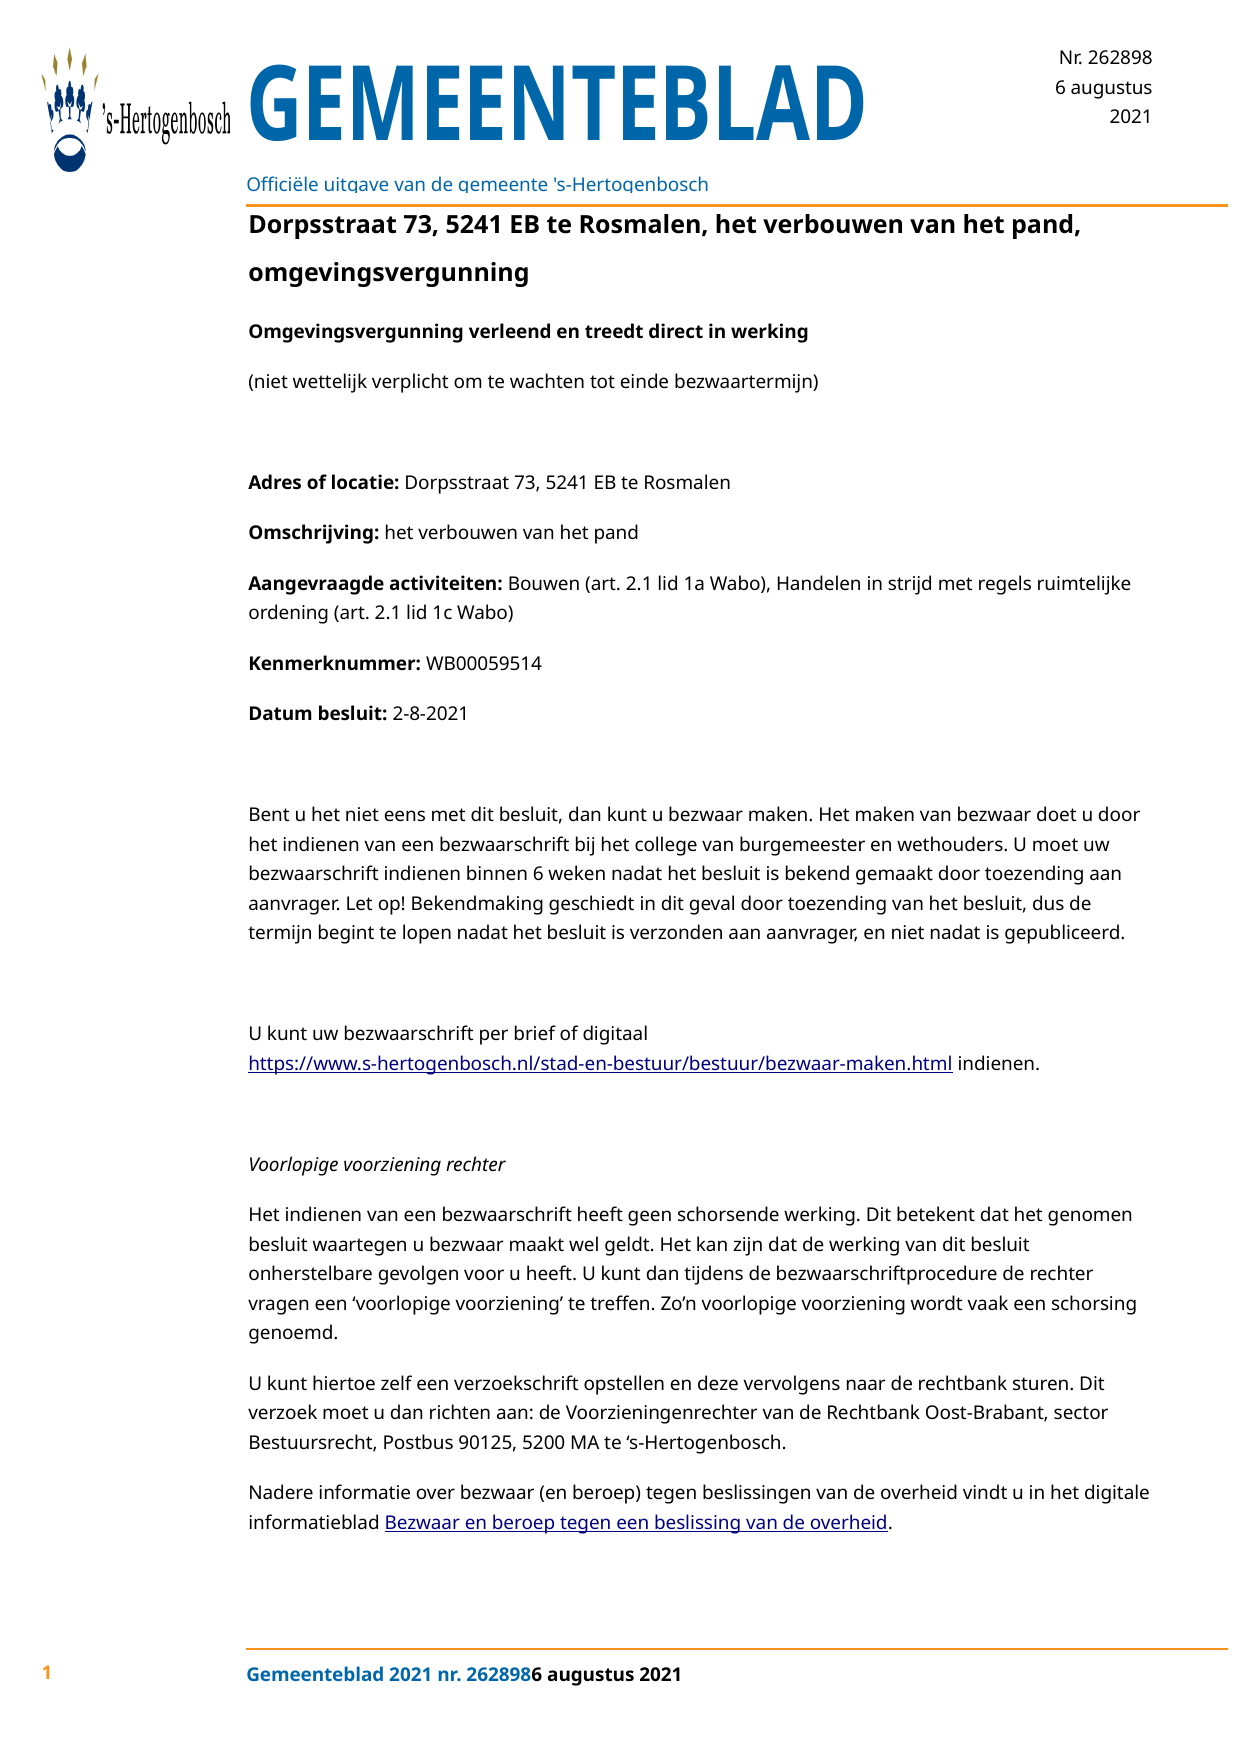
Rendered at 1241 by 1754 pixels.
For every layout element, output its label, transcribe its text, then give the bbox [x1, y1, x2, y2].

text Aangevraagde activiteiten: Bouwen (art. 2.1 lid 1a Wabo), Handelen in strijd met regels ruimtelijke ordening (art. 2.1 lid 1c Wabo) [248, 570, 1152, 625]
text Dorpsstraat 73, 5241 EB te Rosmalen, het verbouwen van het pand, omgevingsvergunning [248, 207, 1152, 288]
text Voorlopige voorziening rechter [248, 1151, 1152, 1177]
text Omgevingsvergunning verleend en treedt direct in werking [248, 318, 1152, 344]
text Het indienen van een bezwaarschrift heeft geen schorsende werking. Dit betekent dat het genomen besluit waartegen u bezwaar maakt wel geldt. Het kan zijn dat de werking van dit besluit onherstelbare gevolgen voor u heeft. U kunt dan tijdens de bezwaarschriftprocedure de rechter vragen een ‘voorlopige voorziening’ te treffen. Zo’n voorlopige voorziening wordt vaak een schorsing genoemd. [248, 1201, 1152, 1345]
text Adres of locatie: Dorpsstraat 73, 5241 EB te Rosmalen [248, 469, 1152, 495]
text (niet wettelijk verplicht om te wachten tot einde bezwaartermijn) [248, 368, 1152, 394]
text Omschrijving: het verbouwen van het pand [248, 519, 1152, 545]
text U kunt uw bezwaarschrift per brief of digitaal https://www.s-hertogenbosch.nl/stad-en-bestuur/bestuur/bezwaar-maken.html indienen. [248, 1020, 1152, 1076]
text Nadere informatie over bezwaar (en beroep) tegen beslissingen van de overheid vindt u in het digitale informatieblad Bezwaar en beroep tegen een beslissing van de overheid. [248, 1479, 1152, 1535]
text Bent u het niet eens met dit besluit, dan kunt u bezwaar maken. Het maken van bezwaar doet u door het indienen van een bezwaarschrift bij het college van burgemeester en wethouders. U moet uw bezwaarschrift indienen binnen 6 weken nadat het besluit is bekend gemaakt door toezending aan aanvrager. Let op! Bekendmaking geschiedt in dit geval door toezending van het besluit, dus de termijn begint te lopen nadat het besluit is verzonden aan aanvrager, en niet nadat is gepubliceerd. [248, 801, 1152, 945]
text Datum besluit: 2-8-2021 [248, 700, 1152, 726]
text U kunt hiertoe zelf een verzoekschrift opstellen en deze vervolgens naar de rechtbank sturen. Dit verzoek moet u dan richten aan: de Voorzieningenrechter van de Rechtbank Oost-Brabant, sector Bestuursrecht, Postbus 90125, 5200 MA te ‘s-Hertogenbosch. [248, 1370, 1152, 1455]
picture [41, 47, 231, 172]
text Kenmerknummer: WB00059514 [248, 650, 1152, 676]
